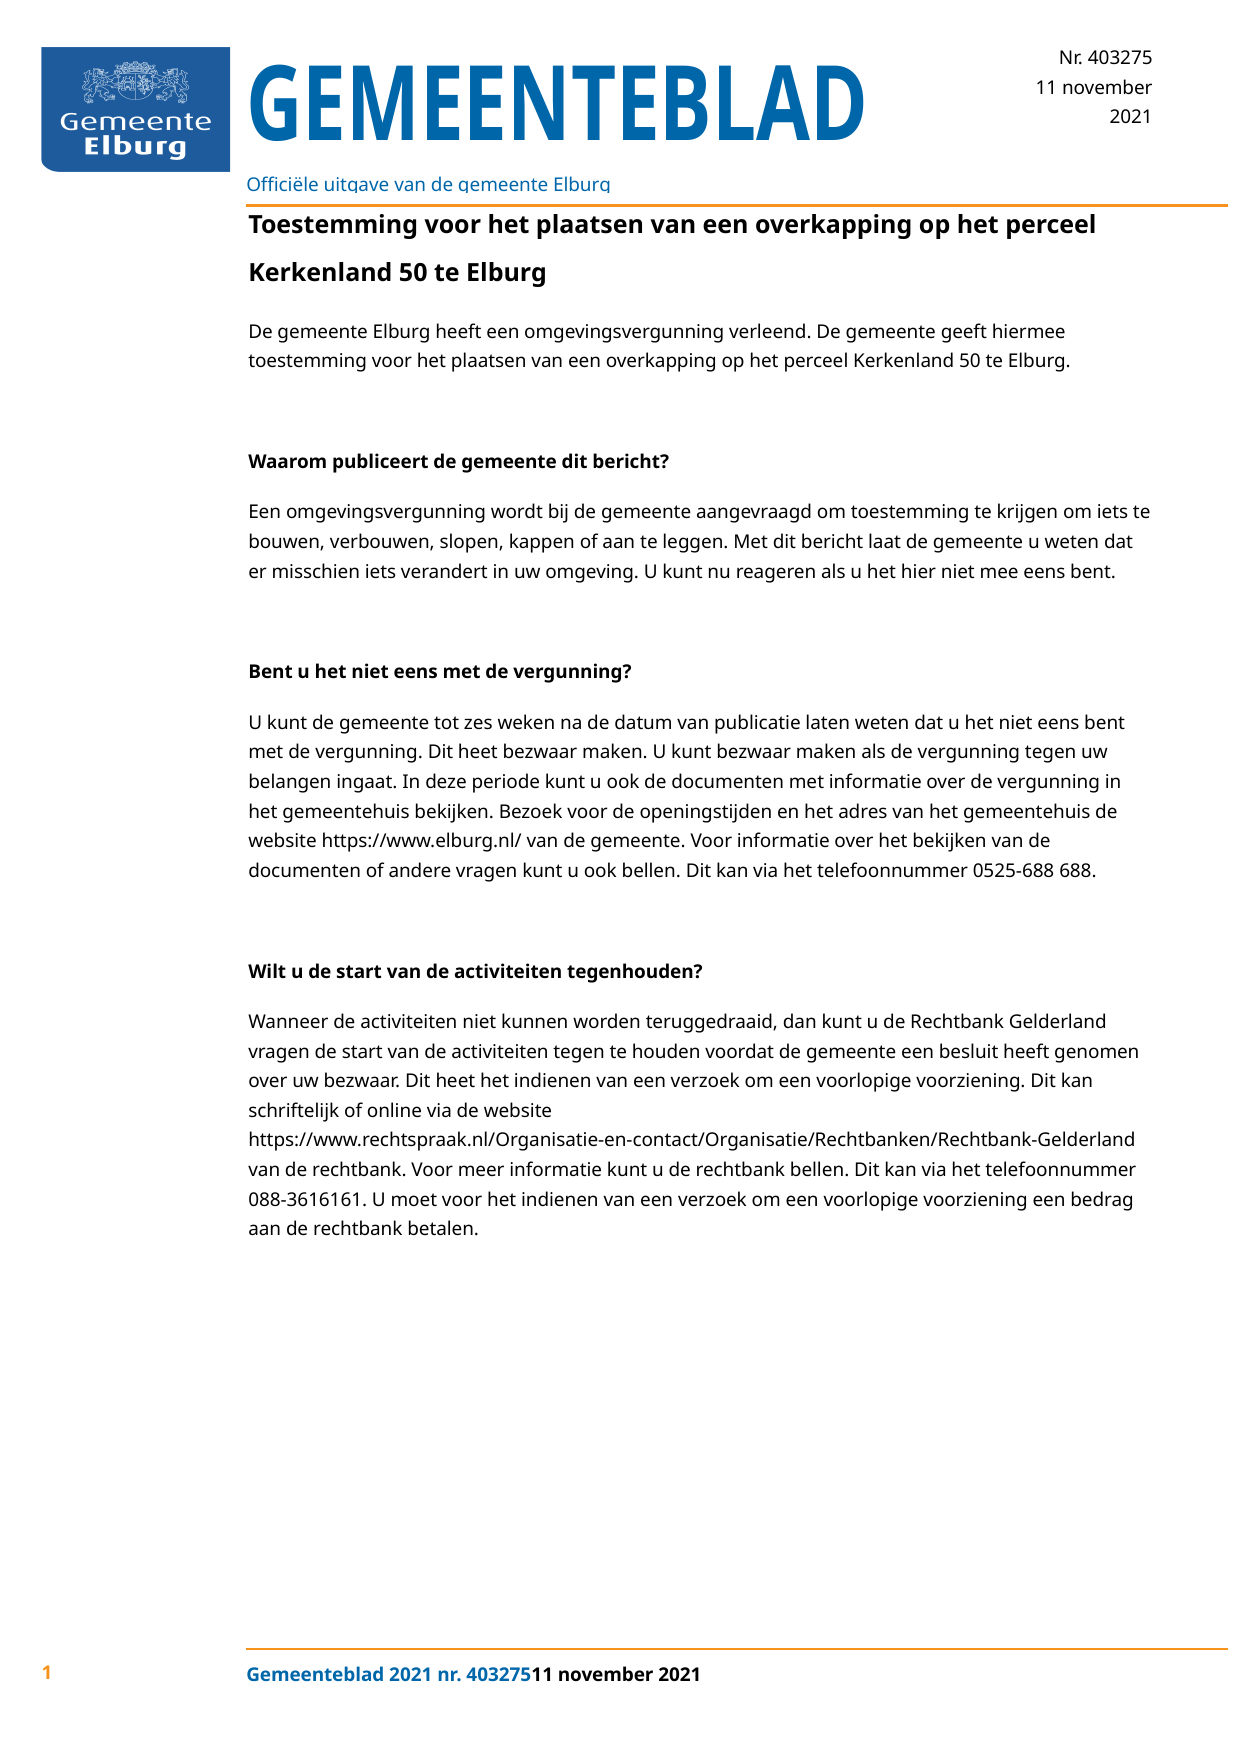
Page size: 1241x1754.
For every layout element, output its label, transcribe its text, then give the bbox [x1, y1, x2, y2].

picture [41, 47, 231, 172]
text Wanneer de activiteiten niet kunnen worden teruggedraaid, dan kunt u de Rechtbank Gelderland vragen de start van de activiteiten tegen te houden voordat de gemeente een besluit heeft genomen over uw bezwaar. Dit heet het indienen van een verzoek om een voorlopige voorziening. Dit kan schriftelijk of online via de website https://www.rechtspraak.nl/Organisatie-en-contact/Organisatie/Rechtbanken/Rechtbank-Gelderland van de rechtbank. Voor meer informatie kunt u de rechtbank bellen. Dit kan via het telefoonnummer 088-3616161. U moet voor het indienen van een verzoek om een voorlopige voorziening een bedrag aan de rechtbank betalen. [248, 1008, 1152, 1241]
text Waarom publiceert de gemeente dit bericht? [248, 448, 1152, 474]
text Een omgevingsvergunning wordt bij de gemeente aangevraagd om toestemming te krijgen om iets te bouwen, verbouwen, slopen, kappen of aan te leggen. Met dit bericht laat de gemeente u weten dat er misschien iets verandert in uw omgeving. U kunt nu reageren als u het hier niet mee eens bent. [248, 499, 1152, 584]
text Bent u het niet eens met de vergunning? [248, 659, 1152, 684]
text Wilt u de start van de activiteiten tegenhouden? [248, 958, 1152, 984]
text U kunt de gemeente tot zes weken na de datum van publicatie laten weten dat u het niet eens bent met de vergunning. Dit heet bezwaar maken. U kunt bezwaar maken als de vergunning tegen uw belangen ingaat. In deze periode kunt u ook de documenten met informatie over de vergunning in het gemeentehuis bekijken. Bezoek voor de openingstijden en het adres van het gemeentehuis de website https://www.elburg.nl/ van de gemeente. Voor informatie over het bekijken van de documenten of andere vragen kunt u ook bellen. Dit kan via het telefoonnummer 0525-688 688. [248, 709, 1152, 883]
text De gemeente Elburg heeft een omgevingsvergunning verleend. De gemeente geeft hiermee toestemming voor het plaatsen van een overkapping op het perceel Kerkenland 50 te Elburg. [248, 318, 1152, 373]
text Toestemming voor het plaatsen van een overkapping op het perceel Kerkenland 50 te Elburg [248, 207, 1152, 288]
